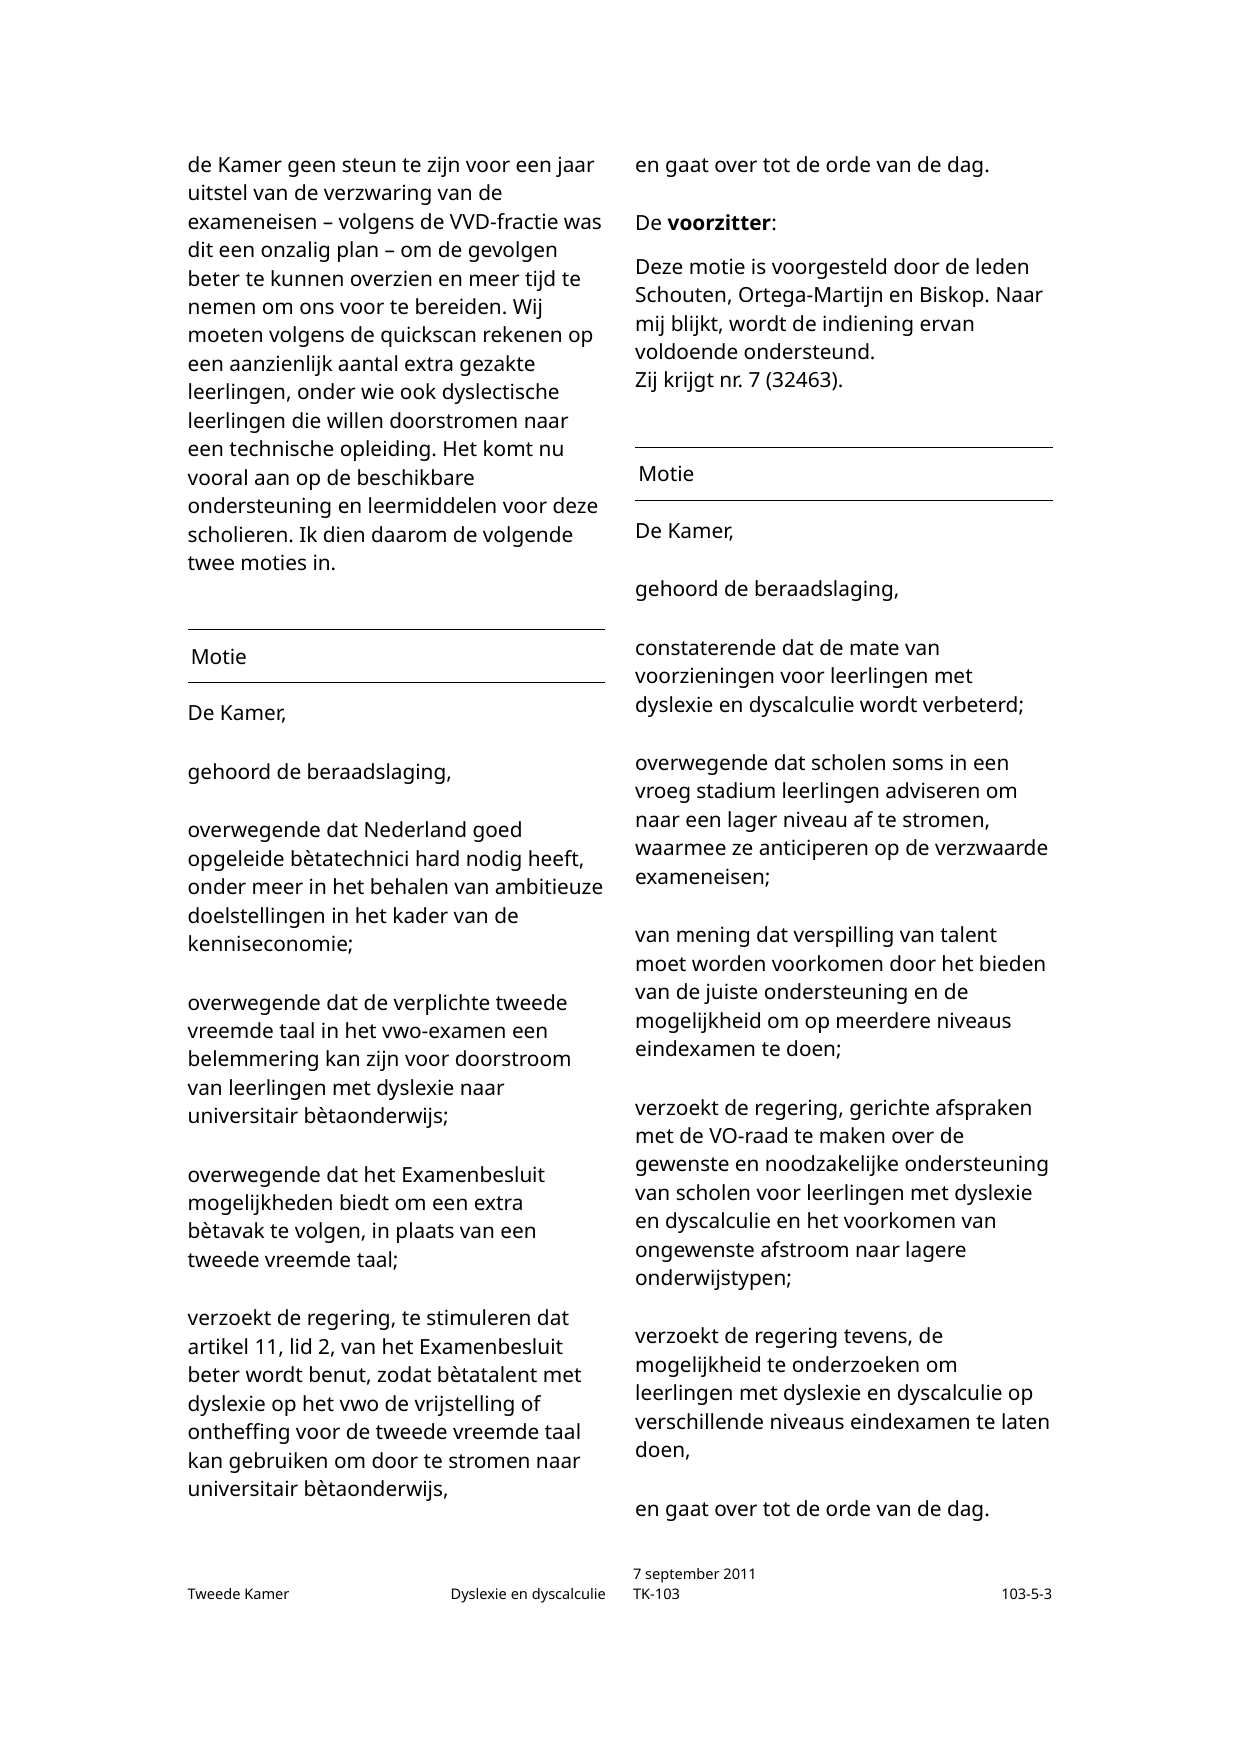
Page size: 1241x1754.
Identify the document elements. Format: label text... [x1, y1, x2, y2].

text De voorzitter: [635, 208, 1053, 237]
text overwegende dat de verplichte tweede vreemde taal in het vwo-examen een belemmering kan zijn voor doorstroom van leerlingen met dyslexie naar universitair bètaonderwijs; [187, 988, 605, 1130]
text en gaat over tot de orde van de dag. [635, 150, 1053, 178]
text De Kamer, [635, 516, 1053, 544]
text gehoord de beraadslaging, [635, 574, 1053, 603]
text verzoekt de regering, te stimuleren dat artikel 11, lid 2, van het Examenbesluit beter wordt benut, zodat bètatalent met dyslexie op het vwo de vrijstelling of ontheffing voor de tweede vreemde taal kan gebruiken om door te stromen naar universitair bètaonderwijs, [187, 1303, 605, 1503]
text overwegende dat Nederland goed opgeleide bètatechnici hard nodig heeft, onder meer in het behalen van ambitieuze doelstellingen in het kader van de kenniseconomie; [187, 815, 605, 958]
subtitle Motie [187, 630, 605, 683]
text verzoekt de regering, gerichte afspraken met de VO-raad te maken over de gewenste en noodzakelijke ondersteuning van scholen voor leerlingen met dyslexie en dyscalculie en het voorkomen van ongewenste afstroom naar lagere onderwijstypen; [635, 1093, 1053, 1292]
text gehoord de beraadslaging, [187, 757, 605, 785]
text constaterende dat de mate van voorzieningen voor leerlingen met dyslexie en dyscalculie wordt verbeterd; [635, 633, 1053, 718]
text De Kamer, [187, 698, 605, 727]
text overwegende dat het Examenbesluit mogelijkheden biedt om een extra bètavak te volgen, in plaats van een tweede vreemde taal; [187, 1160, 605, 1273]
text overwegende dat scholen soms in een vroeg stadium leerlingen adviseren om naar een lager niveau af te stromen, waarmee ze anticiperen op de verzwaarde exameneisen; [635, 748, 1053, 890]
text Deze motie is voorgesteld door de leden Schouten, Ortega-Martijn en Biskop. Naar mij blijkt, wordt de indiening ervan voldoende ondersteund. [635, 252, 1053, 366]
text de Kamer geen steun te zijn voor een jaar uitstel van de verzwaring van de exameneisen – volgens de VVD-fractie was dit een onzalig plan – om de gevolgen beter te kunnen overzien en meer tijd te nemen om ons voor te bereiden. Wij moeten volgens de quickscan rekenen op een aanzienlijk aantal extra gezakte leerlingen, onder wie ook dyslectische leerlingen die willen doorstromen naar een technische opleiding. Het komt nu vooral aan op de beschikbare ondersteuning en leermiddelen voor deze scholieren. Ik dien daarom de volgende twee moties in. [187, 150, 605, 577]
subtitle Motie [635, 448, 1053, 500]
text en gaat over tot de orde van de dag. [635, 1494, 1053, 1522]
text Zij krijgt nr. 7 (32463). [635, 366, 1053, 394]
text verzoekt de regering tevens, de mogelijkheid te onderzoeken om leerlingen met dyslexie en dyscalculie op verschillende niveaus eindexamen te laten doen, [635, 1322, 1053, 1464]
text van mening dat verspilling van talent moet worden voorkomen door het bieden van de juiste ondersteuning en de mogelijkheid om op meerdere niveaus eindexamen te doen; [635, 920, 1053, 1063]
